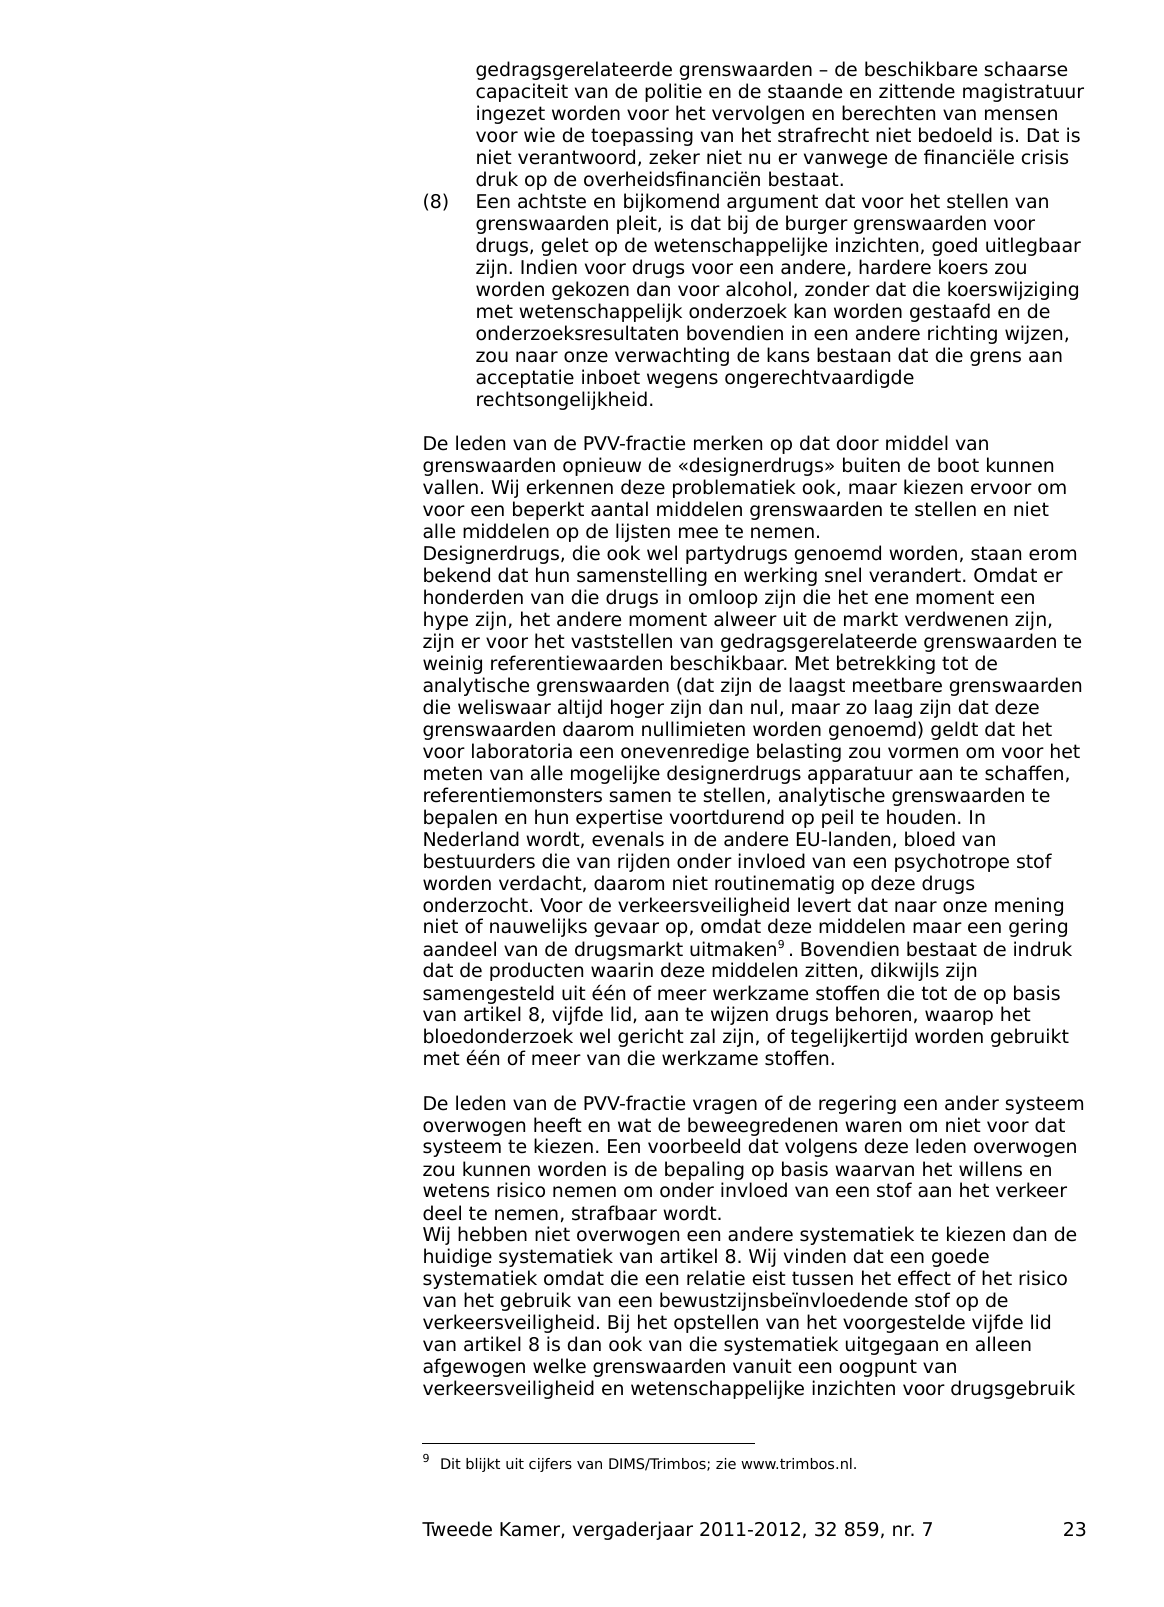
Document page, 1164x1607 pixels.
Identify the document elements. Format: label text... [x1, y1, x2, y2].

text Dit blijkt uit cijfers van DIMS/Trimbos; zie www.trimbos.nl. [422, 1452, 1087, 1474]
text De leden van de PVV-fractie merken op dat door middel van grenswaarden opnieuw de «designerdrugs» buiten de boot kunnen vallen. Wij erkennen deze problematiek ook, maar kiezen ervoor om voor een beperkt aantal middelen grenswaarden te stellen en niet alle middelen op de lijsten mee te nemen. [422, 433, 1087, 543]
text De leden van de PVV-fractie vragen of de regering een ander systeem overwogen heeft en wat de beweegredenen waren om niet voor dat systeem te kiezen. Een voorbeeld dat volgens deze leden overwogen zou kunnen worden is de bepaling op basis waarvan het willens en wetens risico nemen om onder invloed van een stof aan het verkeer deel te nemen, strafbaar wordt. [422, 1092, 1087, 1224]
text Designerdrugs, die ook wel partydrugs genoemd worden, staan erom bekend dat hun samenstelling en werking snel verandert. Omdat er honderden van die drugs in omloop zijn die het ene moment een hype zijn, het andere moment alweer uit de markt verdwenen zijn, zijn er voor het vaststellen van gedragsgerelateerde grenswaarden te weinig referentiewaarden beschikbaar. Met betrekking tot de analytische grenswaarden (dat zijn de laagst meetbare grenswaarden die weliswaar altijd hoger zijn dan nul, maar zo laag zijn dat deze grenswaarden daarom nullimieten worden genoemd) geldt dat het voor laboratoria een onevenredige belasting zou vormen om voor het meten van alle mogelijke designerdrugs apparatuur aan te schaffen, referentiemonsters samen te stellen, analytische grenswaarden te bepalen en hun expertise voortdurend op peil te houden. In Nederland wordt, evenals in de andere EU-landen, bloed van bestuurders die van rijden onder invloed van een psychotrope stof worden verdacht, daarom niet routinematig op deze drugs onderzocht. Voor de verkeersveiligheid levert dat naar onze mening niet of nauwelijks gevaar op, omdat deze middelen maar een gering aandeel van de drugsmarkt uitmaken. Bovendien bestaat de indruk dat de producten waarin deze middelen zitten, dikwijls zijn samengesteld uit één of meer werkzame stoffen die tot de op basis van artikel 8, vijfde lid, aan te wijzen drugs behoren, waarop het bloedonderzoek wel gericht zal zijn, of tegelijkertijd worden gebruikt met één of meer van die werkzame stoffen. [422, 543, 1087, 1070]
text gedragsgerelateerde grenswaarden – de beschikbare schaarse capaciteit van de politie en de staande en zittende magistratuur ingezet worden voor het vervolgen en berechten van mensen voor wie de toepassing van het strafrecht niet bedoeld is. Dat is niet verantwoord, zeker niet nu er vanwege de financiële crisis druk op de overheidsfinanciën bestaat. [422, 59, 1087, 191]
text (8) Een achtste en bijkomend argument dat voor het stellen van grenswaarden pleit, is dat bij de burger grenswaarden voor drugs, gelet op de wetenschappelijke inzichten, goed uitlegbaar zijn. Indien voor drugs voor een andere, hardere koers zou worden gekozen dan voor alcohol, zonder dat die koerswijziging met wetenschappelijk onderzoek kan worden gestaafd en de onderzoeksresultaten bovendien in een andere richting wijzen, zou naar onze verwachting de kans bestaan dat die grens aan acceptatie inboet wegens ongerechtvaardigde rechtsongelijkheid. [422, 191, 1087, 411]
text Wij hebben niet overwogen een andere systematiek te kiezen dan de huidige systematiek van artikel 8. Wij vinden dat een goede systematiek omdat die een relatie eist tussen het effect of het risico van het gebruik van een bewustzijnsbeïnvloedende stof op de verkeersveiligheid. Bij het opstellen van het voorgestelde vijfde lid van artikel 8 is dan ook van die systematiek uitgegaan en alleen afgewogen welke grenswaarden vanuit een oogpunt van verkeersveiligheid en wetenschappelijke inzichten voor drugsgebruik [422, 1224, 1087, 1400]
